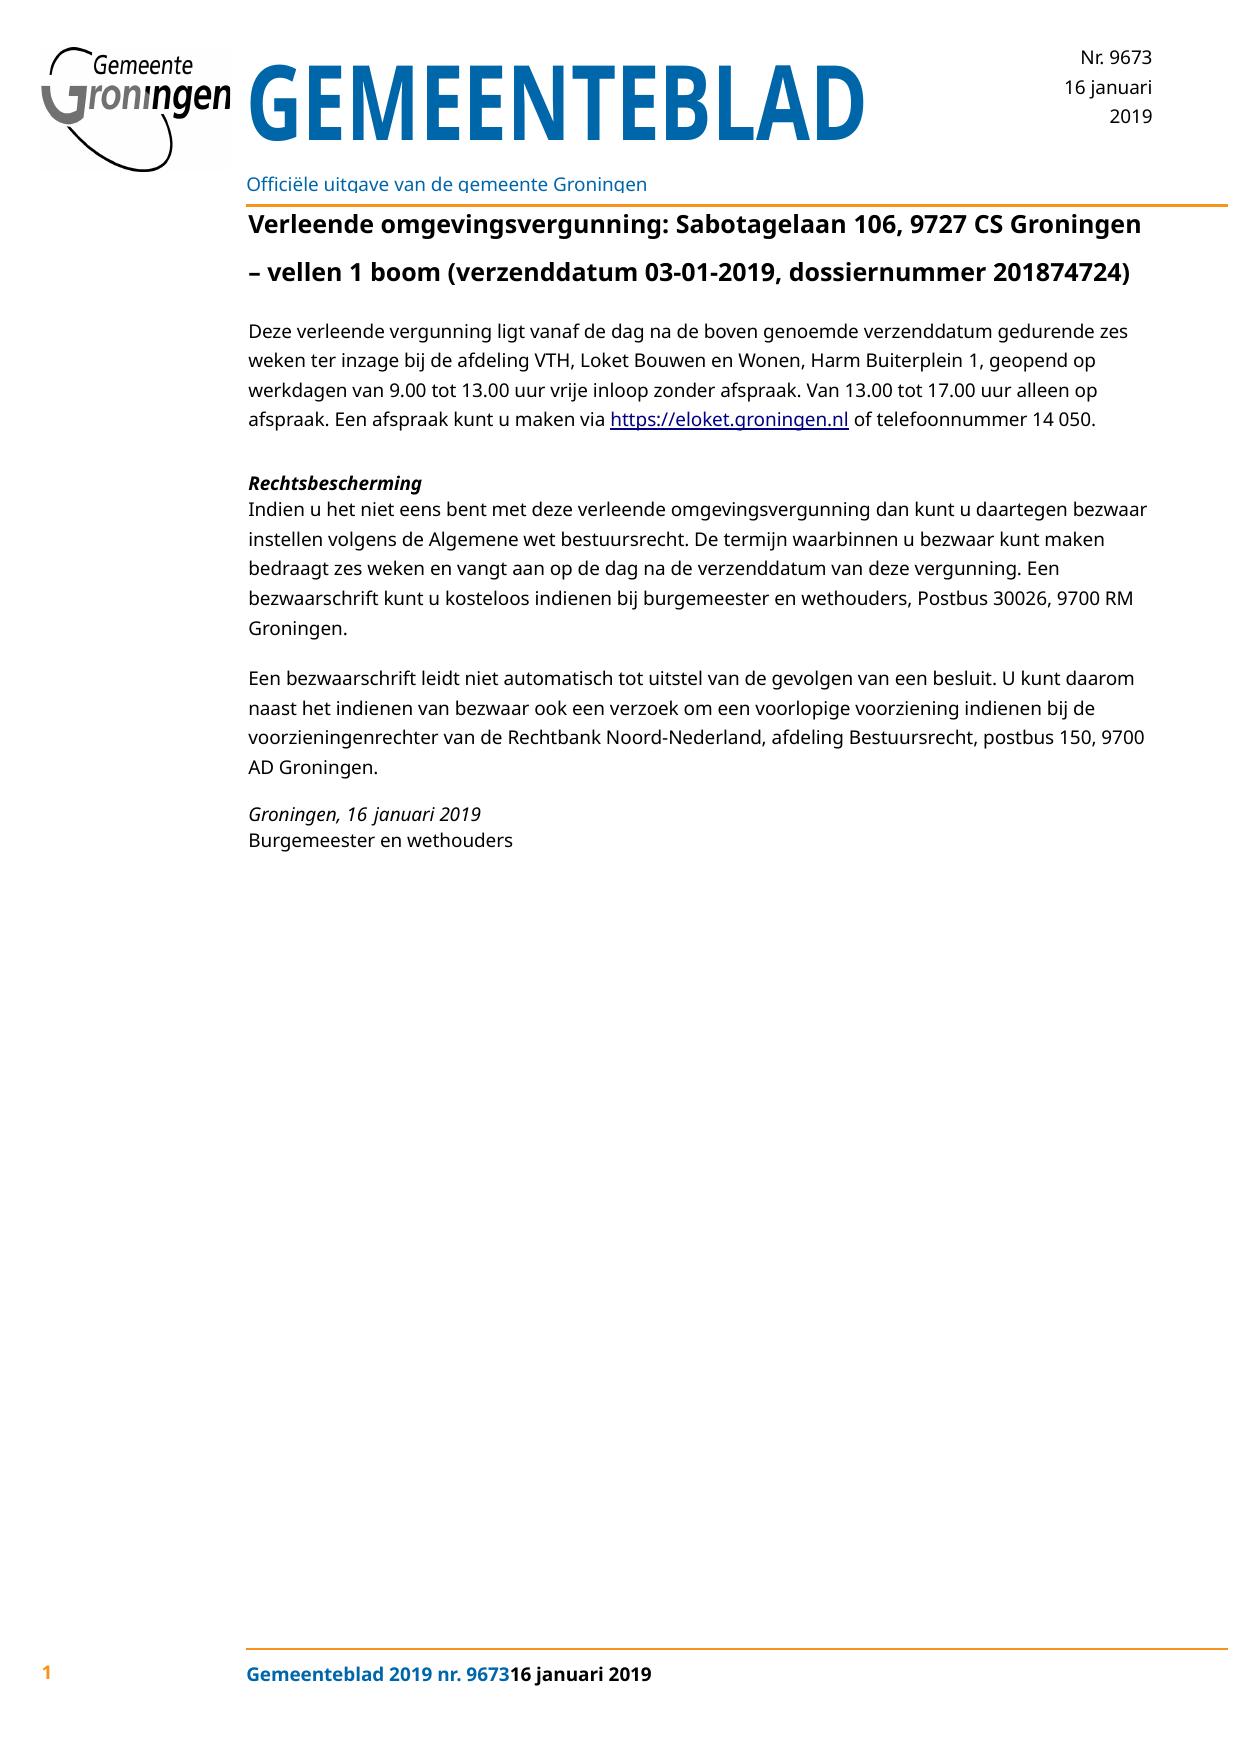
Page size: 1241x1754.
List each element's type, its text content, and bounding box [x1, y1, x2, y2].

text Deze verleende vergunning ligt vanaf de dag na de boven genoemde verzenddatum gedurende zes weken ter inzage bij de afdeling VTH, Loket Bouwen en Wonen, Harm Buiterplein 1, geopend op werkdagen van 9.00 tot 13.00 uur vrije inloop zonder afspraak. Van 13.00 tot 17.00 uur alleen op afspraak. Een afspraak kunt u maken via https://eloket.groningen.nl of telefoonnummer 14 050. [248, 318, 1152, 432]
text Groningen, 16 januari 2019 [248, 802, 1152, 827]
text Rechtsbescherming [248, 471, 1152, 496]
text Verleende omgevingsvergunning: Sabotagelaan 106, 9727 CS Groningen – vellen 1 boom (verzenddatum 03-01-2019, dossiernummer 201874724) [248, 207, 1152, 288]
text Een bezwaarschrift leidt niet automatisch tot uitstel van de gevolgen van een besluit. U kunt daarom naast het indienen van bezwaar ook een verzoek om een voorlopige voorziening indienen bij de voorzieningenrechter van de Rechtbank Noord-Nederland, afdeling Bestuursrecht, postbus 150, 9700 AD Groningen. [248, 665, 1152, 779]
picture [41, 47, 231, 172]
text Indien u het niet eens bent met deze verleende omgevingsvergunning dan kunt u daartegen bezwaar instellen volgens de Algemene wet bestuursrecht. De termijn waarbinnen u bezwaar kunt maken bedraagt zes weken en vangt aan op de dag na de verzenddatum van deze vergunning. Een bezwaarschrift kunt u kosteloos indienen bij burgemeester en wethouders, Postbus 30026, 9700 RM Groningen. [248, 496, 1152, 640]
text Burgemeester en wethouders [248, 827, 1152, 853]
